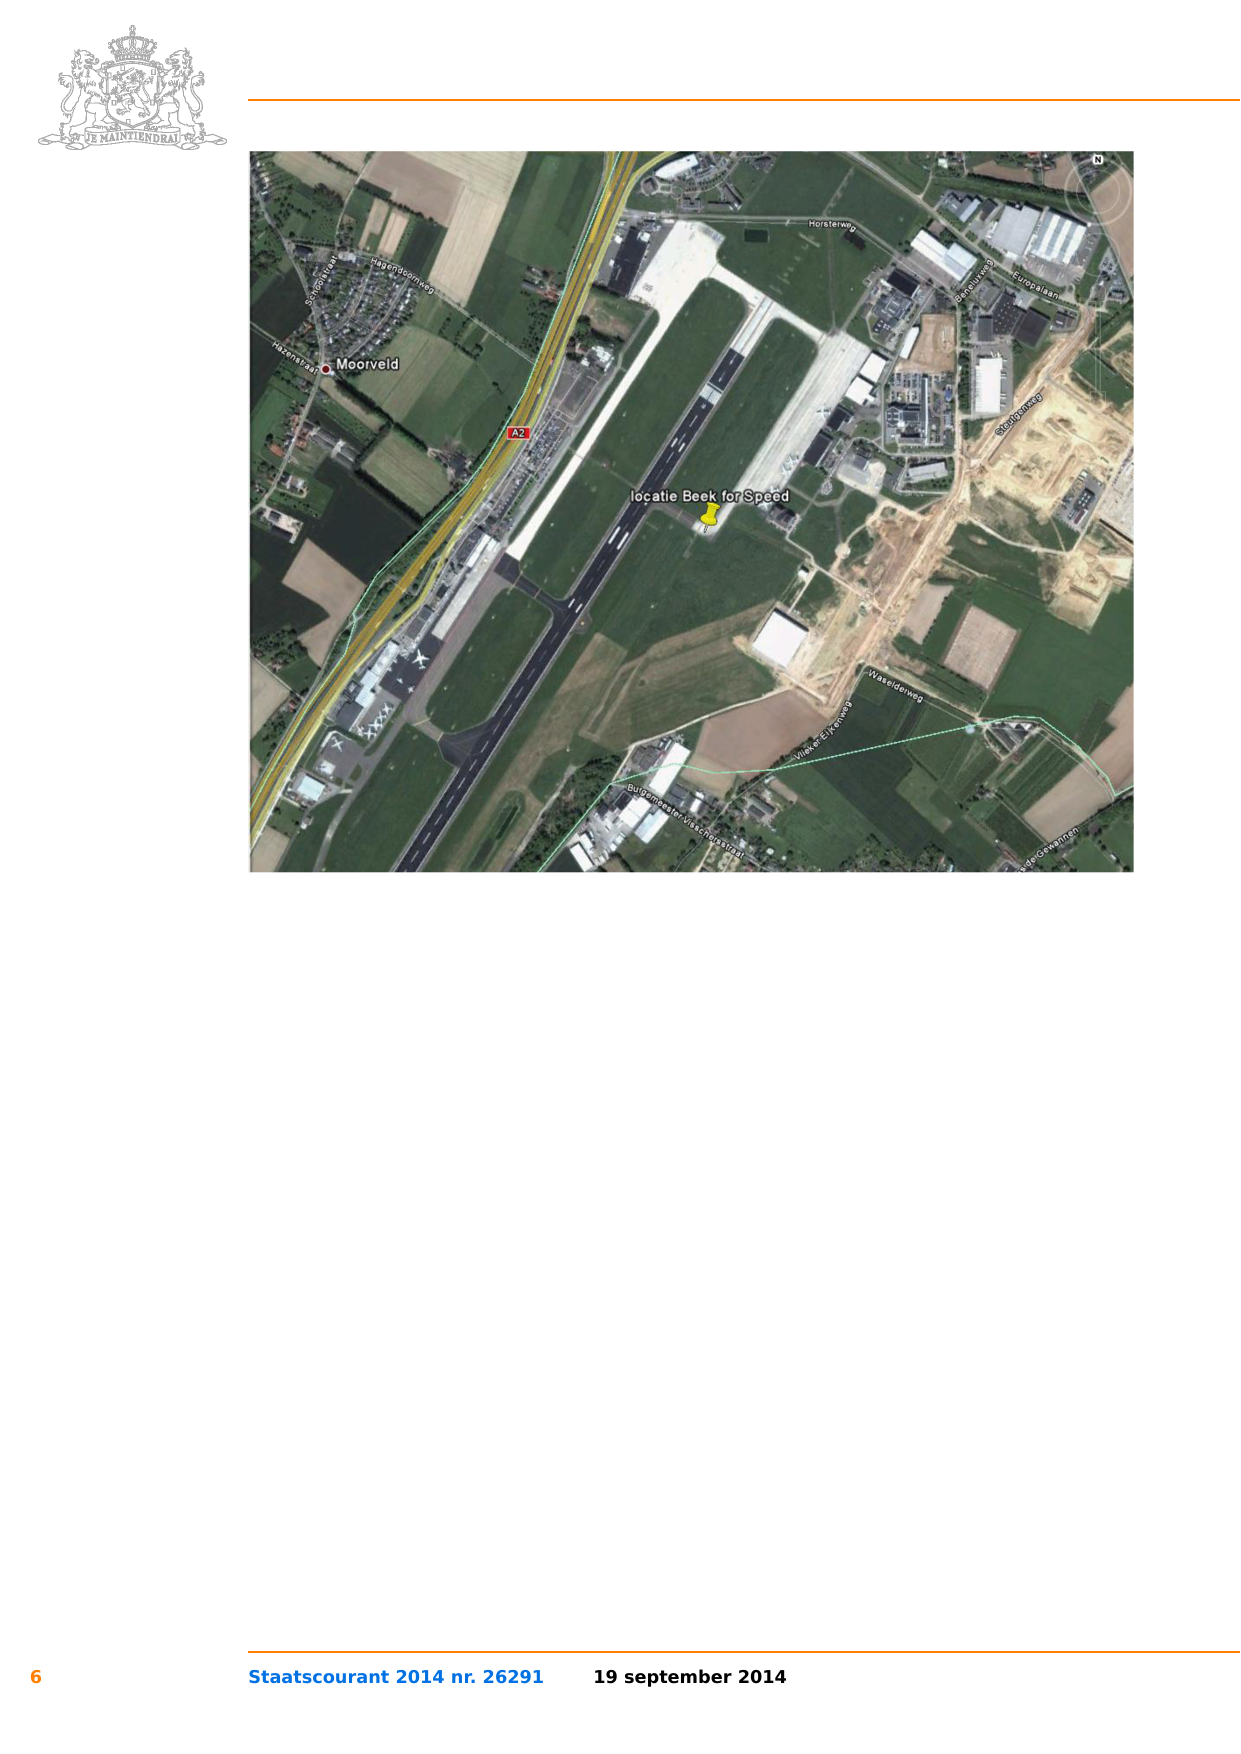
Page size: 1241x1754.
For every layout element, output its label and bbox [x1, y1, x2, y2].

picture [38, 25, 227, 150]
picture [248, 151, 1134, 873]
